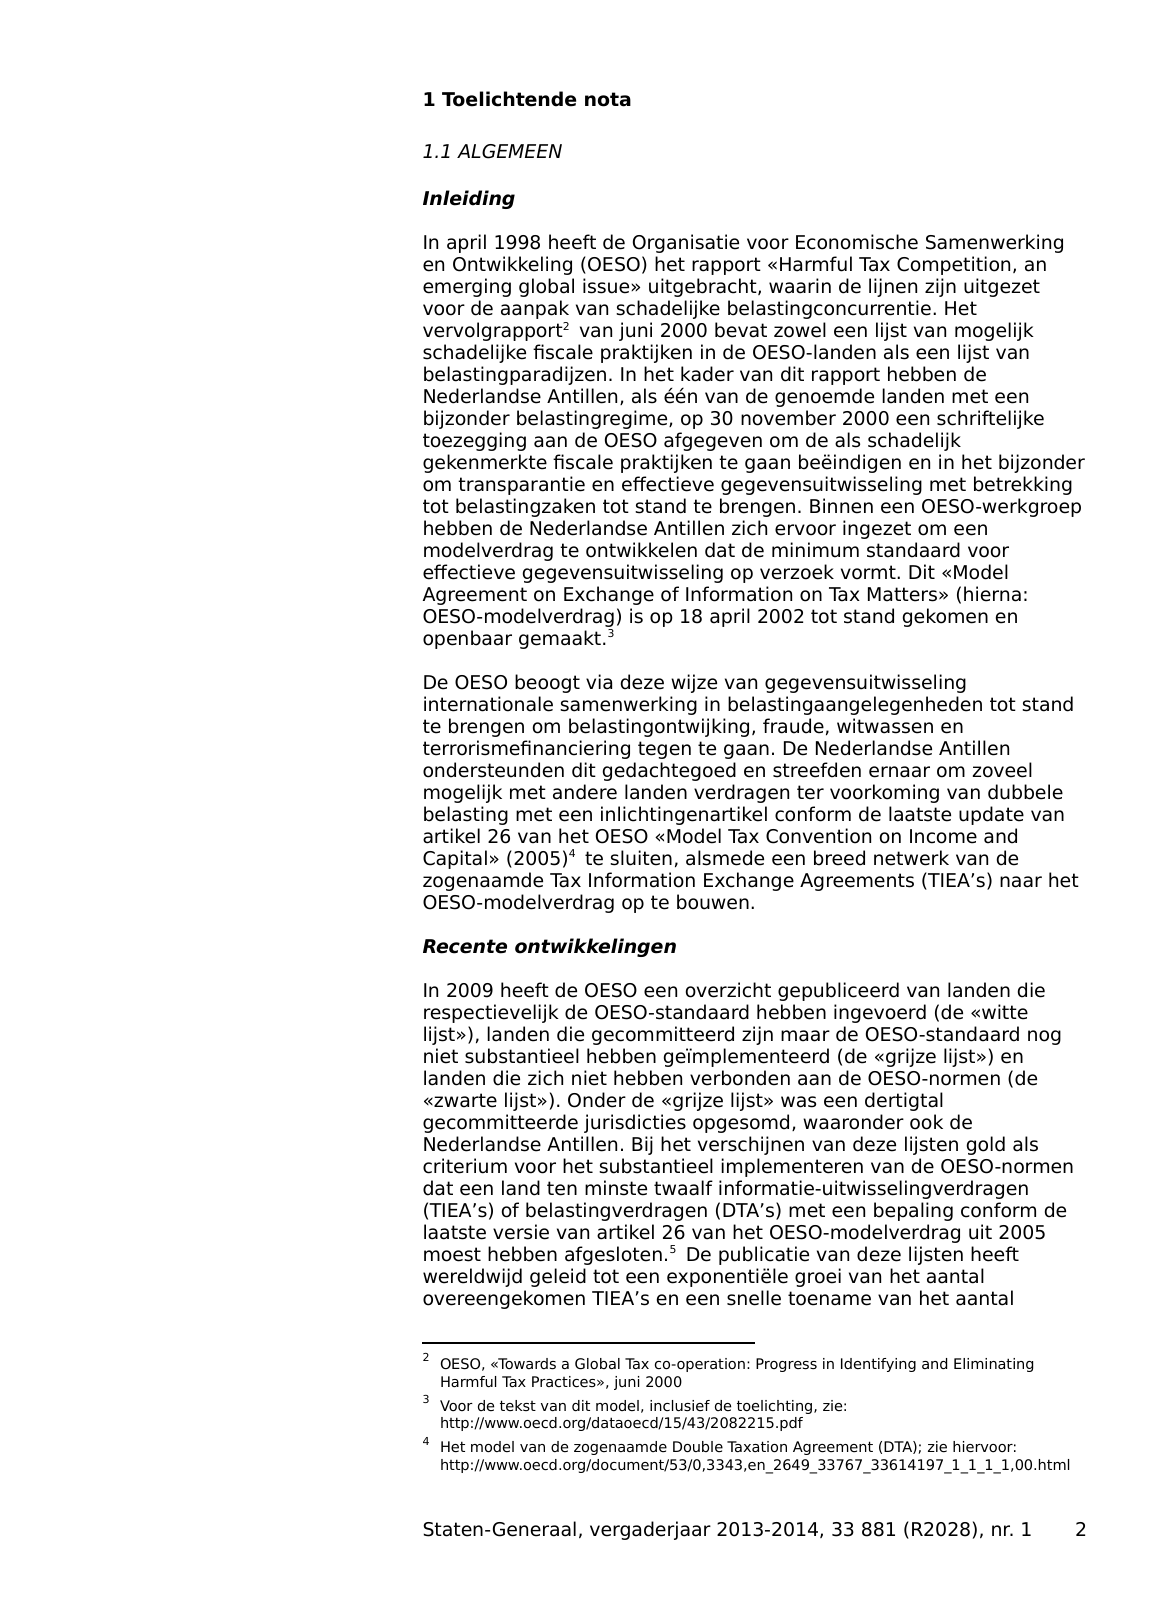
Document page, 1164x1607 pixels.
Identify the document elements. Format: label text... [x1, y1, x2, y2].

text In 2009 heeft de OESO een overzicht gepubliceerd van landen die respectievelijk de OESO-standaard hebben ingevoerd (de «witte lijst»), landen die gecommitteerd zijn maar de OESO-standaard nog niet substantieel hebben geïmplementeerd (de «grijze lijst») en landen die zich niet hebben verbonden aan de OESO-normen (de «zwarte lijst»). Onder de «grijze lijst» was een dertigtal gecommitteerde jurisdicties opgesomd, waaronder ook de Nederlandse Antillen. Bij het verschijnen van deze lijsten gold als criterium voor het substantieel implementeren van de OESO-normen dat een land ten minste twaalf informatie-uitwisselingverdragen (TIEA’s) of belastingverdragen (DTA’s) met een bepaling conform de laatste versie van artikel 26 van het OESO-modelverdrag uit 2005 moest hebben afgesloten. De publicatie van deze lijsten heeft wereldwijd geleid tot een exponentiële groei van het aantal overeengekomen TIEA’s en een snelle toename van het aantal [422, 980, 1087, 1310]
text OESO, «Towards a Global Tax co-operation: Progress in Identifying and Eliminating Harmful Tax Practices», juni 2000 [422, 1352, 1087, 1391]
subtitle Inleiding [422, 188, 1087, 210]
text Het model van de zogenaamde Double Taxation Agreement (DTA); zie hiervoor: http://www.oecd.org/document/53/0,3343,en_2649_33767_33614197_1_1_1_1,00.html [422, 1435, 1087, 1474]
subtitle Recente ontwikkelingen [422, 936, 1087, 958]
subtitle 1.1 ALGEMEEN [422, 141, 1087, 163]
text In april 1998 heeft de Organisatie voor Economische Samenwerking en Ontwikkeling (OESO) het rapport «Harmful Tax Competition, an emerging global issue» uitgebracht, waarin de lijnen zijn uitgezet voor de aanpak van schadelijke belastingconcurrentie. Het vervolgrapport van juni 2000 bevat zowel een lijst van mogelijk schadelijke fiscale praktijken in de OESO-landen als een lijst van belastingparadijzen. In het kader van dit rapport hebben de Nederlandse Antillen, als één van de genoemde landen met een bijzonder belastingregime, op 30 november 2000 een schriftelijke toezegging aan de OESO afgegeven om de als schadelijk gekenmerkte fiscale praktijken te gaan beëindigen en in het bijzonder om transparantie en effectieve gegevensuitwisseling met betrekking tot belastingzaken tot stand te brengen. Binnen een OESO-werkgroep hebben de Nederlandse Antillen zich ervoor ingezet om een modelverdrag te ontwikkelen dat de minimum standaard voor effectieve gegevensuitwisseling op verzoek vormt. Dit «Model Agreement on Exchange of Information on Tax Matters» (hierna: OESO-modelverdrag) is op 18 april 2002 tot stand gekomen en openbaar gemaakt. [422, 232, 1087, 650]
text Voor de tekst van dit model, inclusief de toelichting, zie: http://www.oecd.org/dataoecd/15/43/2082215.pdf [422, 1393, 1087, 1432]
subtitle 1 Toelichtende nota [422, 89, 1087, 111]
text De OESO beoogt via deze wijze van gegevensuitwisseling internationale samenwerking in belastingaangelegenheden tot stand te brengen om belastingontwijking, fraude, witwassen en terrorismefinanciering tegen te gaan. De Nederlandse Antillen ondersteunden dit gedachtegoed en streefden ernaar om zoveel mogelijk met andere landen verdragen ter voorkoming van dubbele belasting met een inlichtingenartikel conform de laatste update van artikel 26 van het OESO «Model Tax Convention on Income and Capital» (2005) te sluiten, alsmede een breed netwerk van de zogenaamde Tax Information Exchange Agreements (TIEA’s) naar het OESO-modelverdrag op te bouwen. [422, 672, 1087, 914]
